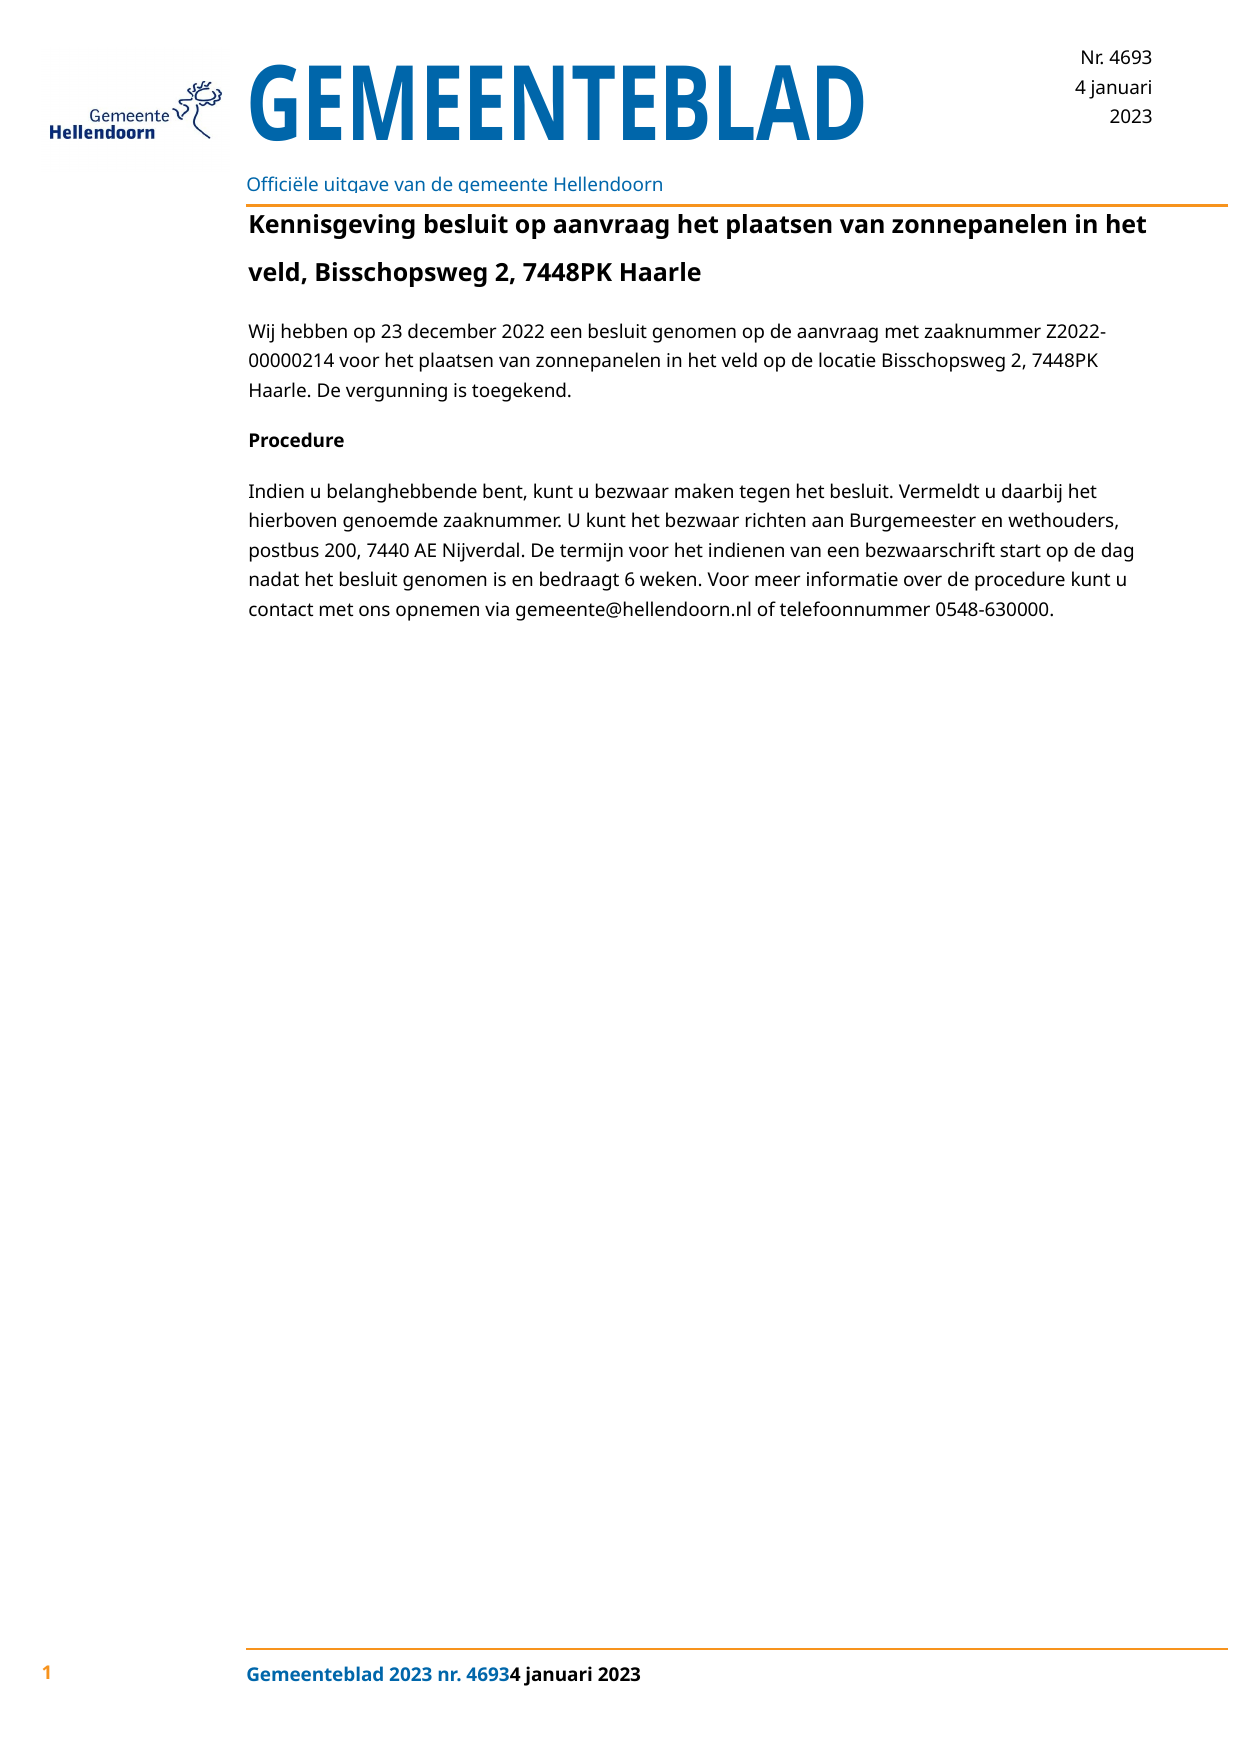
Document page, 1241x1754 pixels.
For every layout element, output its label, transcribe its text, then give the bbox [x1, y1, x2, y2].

text Kennisgeving besluit op aanvraag het plaatsen van zonnepanelen in het veld, Bisschopsweg 2, 7448PK Haarle [248, 207, 1152, 288]
text Indien u belanghebbende bent, kunt u bezwaar maken tegen het besluit. Vermeldt u daarbij het hierboven genoemde zaaknummer. U kunt het bezwaar richten aan Burgemeester en wethouders, postbus 200, 7440 AE Nijverdal. De termijn voor het indienen van een bezwaarschrift start op de dag nadat het besluit genomen is en bedraagt 6 weken. Voor meer informatie over de procedure kunt u contact met ons opnemen via gemeente@hellendoorn.nl of telefoonnummer 0548-630000. [248, 478, 1152, 622]
text Procedure [248, 427, 1152, 453]
text Wij hebben op 23 december 2022 een besluit genomen op de aanvraag met zaaknummer Z2022-00000214 voor het plaatsen van zonnepanelen in het veld op de locatie Bisschopsweg 2, 7448PK Haarle. De vergunning is toegekend. [248, 318, 1152, 403]
picture [41, 47, 231, 172]
